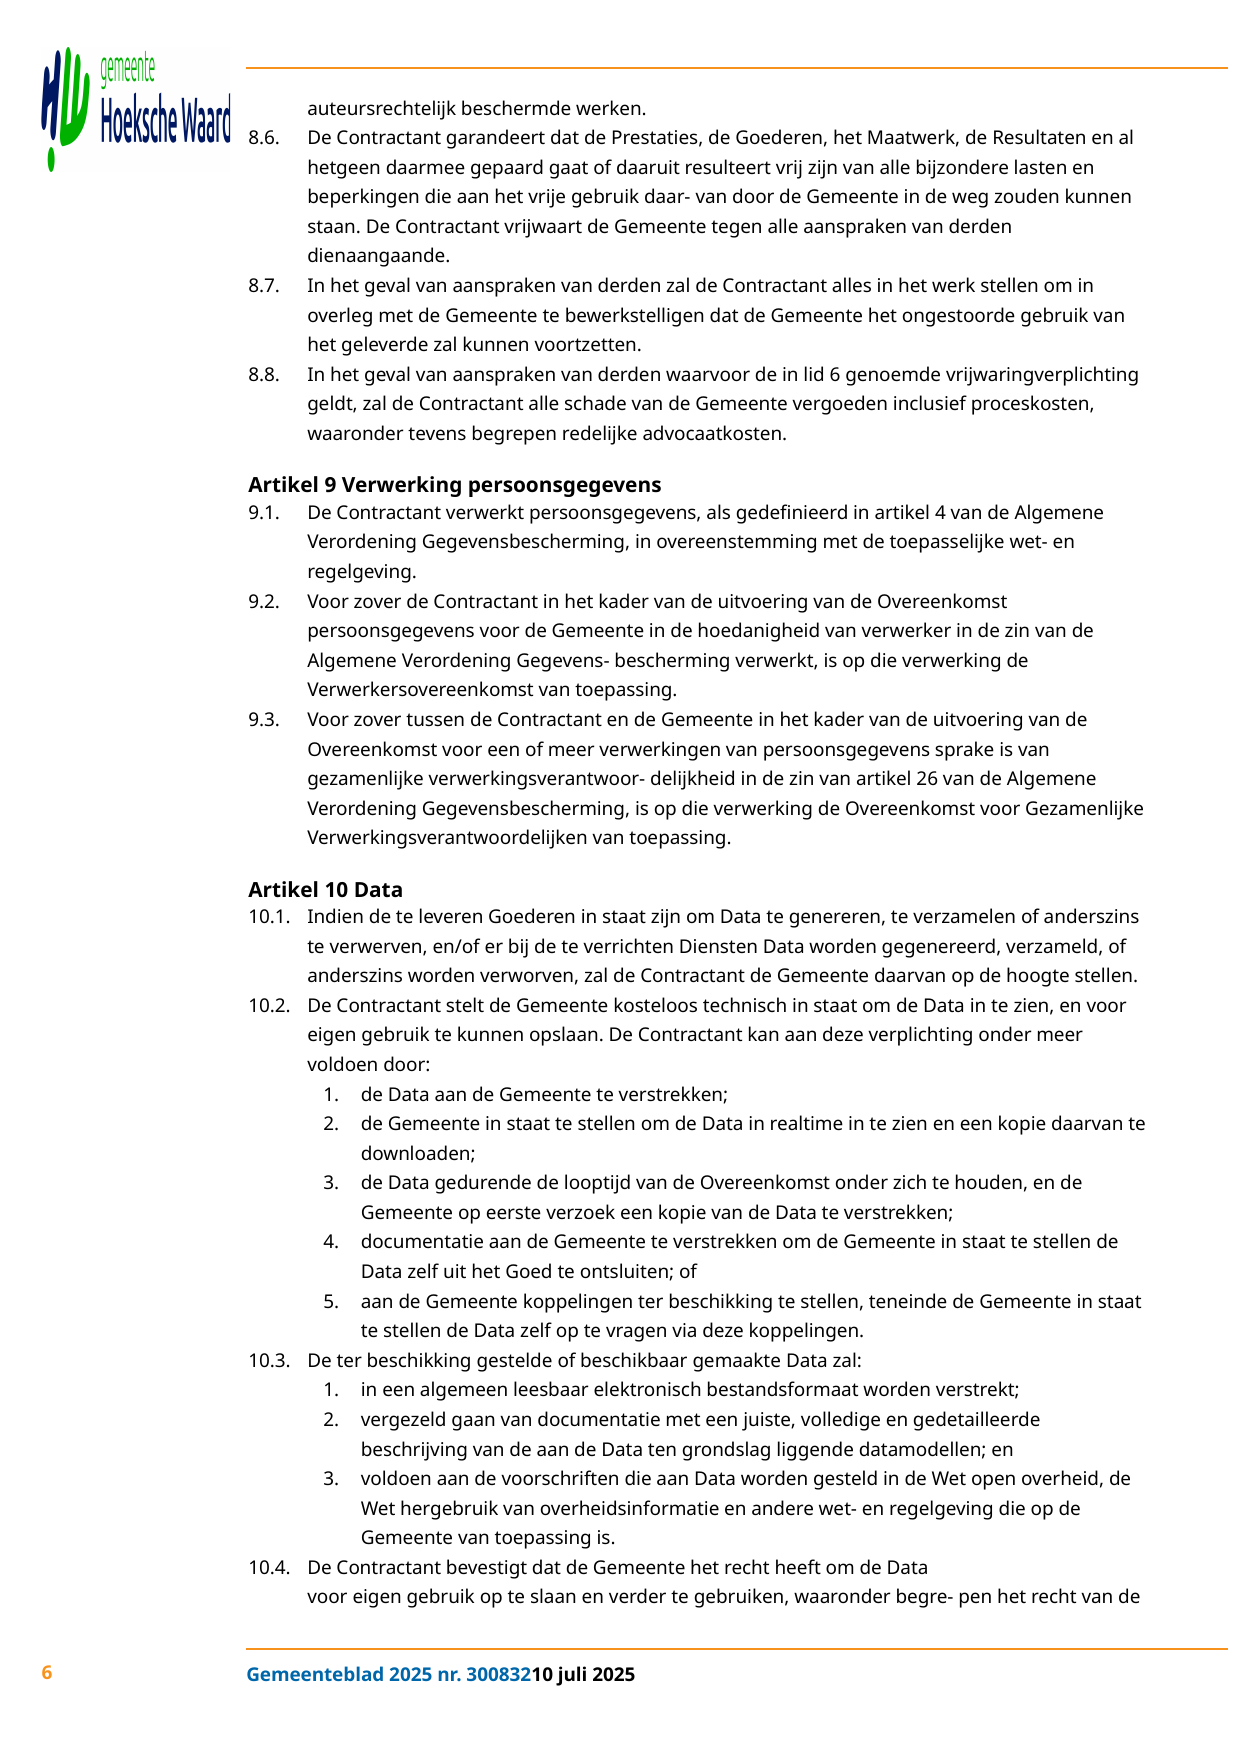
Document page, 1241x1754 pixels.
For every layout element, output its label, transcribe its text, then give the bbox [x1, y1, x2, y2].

list in een algemeen leesbaar elektronisch bestandsformaat worden verstrekt; [323, 1377, 1152, 1402]
text Artikel 10 Data [248, 875, 1152, 903]
text Artikel 9 Verwerking persoonsgegevens [248, 471, 1152, 499]
list auteursrechtelijk beschermde werken. [248, 95, 1152, 121]
list de Data gedurende de looptijd van de Overeenkomst onder zich te houden, en de Gemeente op eerste verzoek een kopie van de Data te verstrekken; [323, 1169, 1152, 1225]
list De ter beschikking gestelde of beschikbaar gemaakte Data zal: [248, 1347, 1152, 1373]
picture [41, 47, 231, 172]
list de Data aan de Gemeente te verstrekken; [323, 1081, 1152, 1107]
list De Contractant bevestigt dat de Gemeente het recht heeft om de Data voor eigen gebruik op te slaan en verder te gebruiken, waaronder begre- pen het recht van de [248, 1554, 1152, 1609]
list vergezeld gaan van documentatie met een juiste, volledige en gedetailleerde beschrijving van de aan de Data ten grondslag liggende datamodellen; en [323, 1406, 1152, 1462]
list aan de Gemeente koppelingen ter beschikking te stellen, teneinde de Gemeente in staat te stellen de Data zelf op te vragen via deze koppelingen. [323, 1288, 1152, 1343]
list De Contractant verwerkt persoonsgegevens, als gedefinieerd in artikel 4 van de Algemene Verordening Gegevensbescherming, in overeenstemming met de toepasselijke wet- en regelgeving. [248, 499, 1152, 584]
list Indien de te leveren Goederen in staat zijn om Data te genereren, te verzamelen of anderszins te verwerven, en/of er bij de te verrichten Diensten Data worden gegenereerd, verzameld, of anderszins worden verworven, zal de Contractant de Gemeente daarvan op de hoogte stellen. [248, 903, 1152, 988]
list De Contractant garandeert dat de Prestaties, de Goederen, het Maatwerk, de Resultaten en al hetgeen daarmee gepaard gaat of daaruit resulteert vrij zijn van alle bijzondere lasten en beperkingen die aan het vrije gebruik daar- van door de Gemeente in de weg zouden kunnen staan. De Contractant vrijwaart de Gemeente tegen alle aanspraken van derden dienaangaande. [248, 124, 1152, 268]
list Voor zover de Contractant in het kader van de uitvoering van de Overeenkomst persoonsgegevens voor de Gemeente in de hoedanigheid van verwerker in de zin van de Algemene Verordening Gegevens- bescherming verwerkt, is op die verwerking de Verwerkersovereenkomst van toepassing. [248, 588, 1152, 702]
list De Contractant stelt de Gemeente kosteloos technisch in staat om de Data in te zien, en voor eigen gebruik te kunnen opslaan. De Contractant kan aan deze verplichting onder meer voldoen door: [248, 992, 1152, 1077]
list voldoen aan de voorschriften die aan Data worden gesteld in de Wet open overheid, de Wet hergebruik van overheidsinformatie en andere wet- en regelgeving die op de Gemeente van toepassing is. [323, 1465, 1152, 1550]
list In het geval van aanspraken van derden zal de Contractant alles in het werk stellen om in overleg met de Gemeente te bewerkstelligen dat de Gemeente het ongestoorde gebruik van het geleverde zal kunnen voortzetten. [248, 272, 1152, 357]
list In het geval van aanspraken van derden waarvoor de in lid 6 genoemde vrijwaringverplichting geldt, zal de Contractant alle schade van de Gemeente vergoeden inclusief proceskosten, waaronder tevens begrepen redelijke advocaatkosten. [248, 361, 1152, 446]
list Voor zover tussen de Contractant en de Gemeente in het kader van de uitvoering van de Overeenkomst voor een of meer verwerkingen van persoonsgegevens sprake is van gezamenlijke verwerkingsverantwoor- delijkheid in de zin van artikel 26 van de Algemene Verordening Gegevensbescherming, is op die verwerking de Overeenkomst voor Gezamenlijke Verwerkingsverantwoordelijken van toepassing. [248, 706, 1152, 850]
list documentatie aan de Gemeente te verstrekken om de Gemeente in staat te stellen de Data zelf uit het Goed te ontsluiten; of [323, 1229, 1152, 1284]
list de Gemeente in staat te stellen om de Data in realtime in te zien en een kopie daarvan te downloaden; [323, 1110, 1152, 1166]
